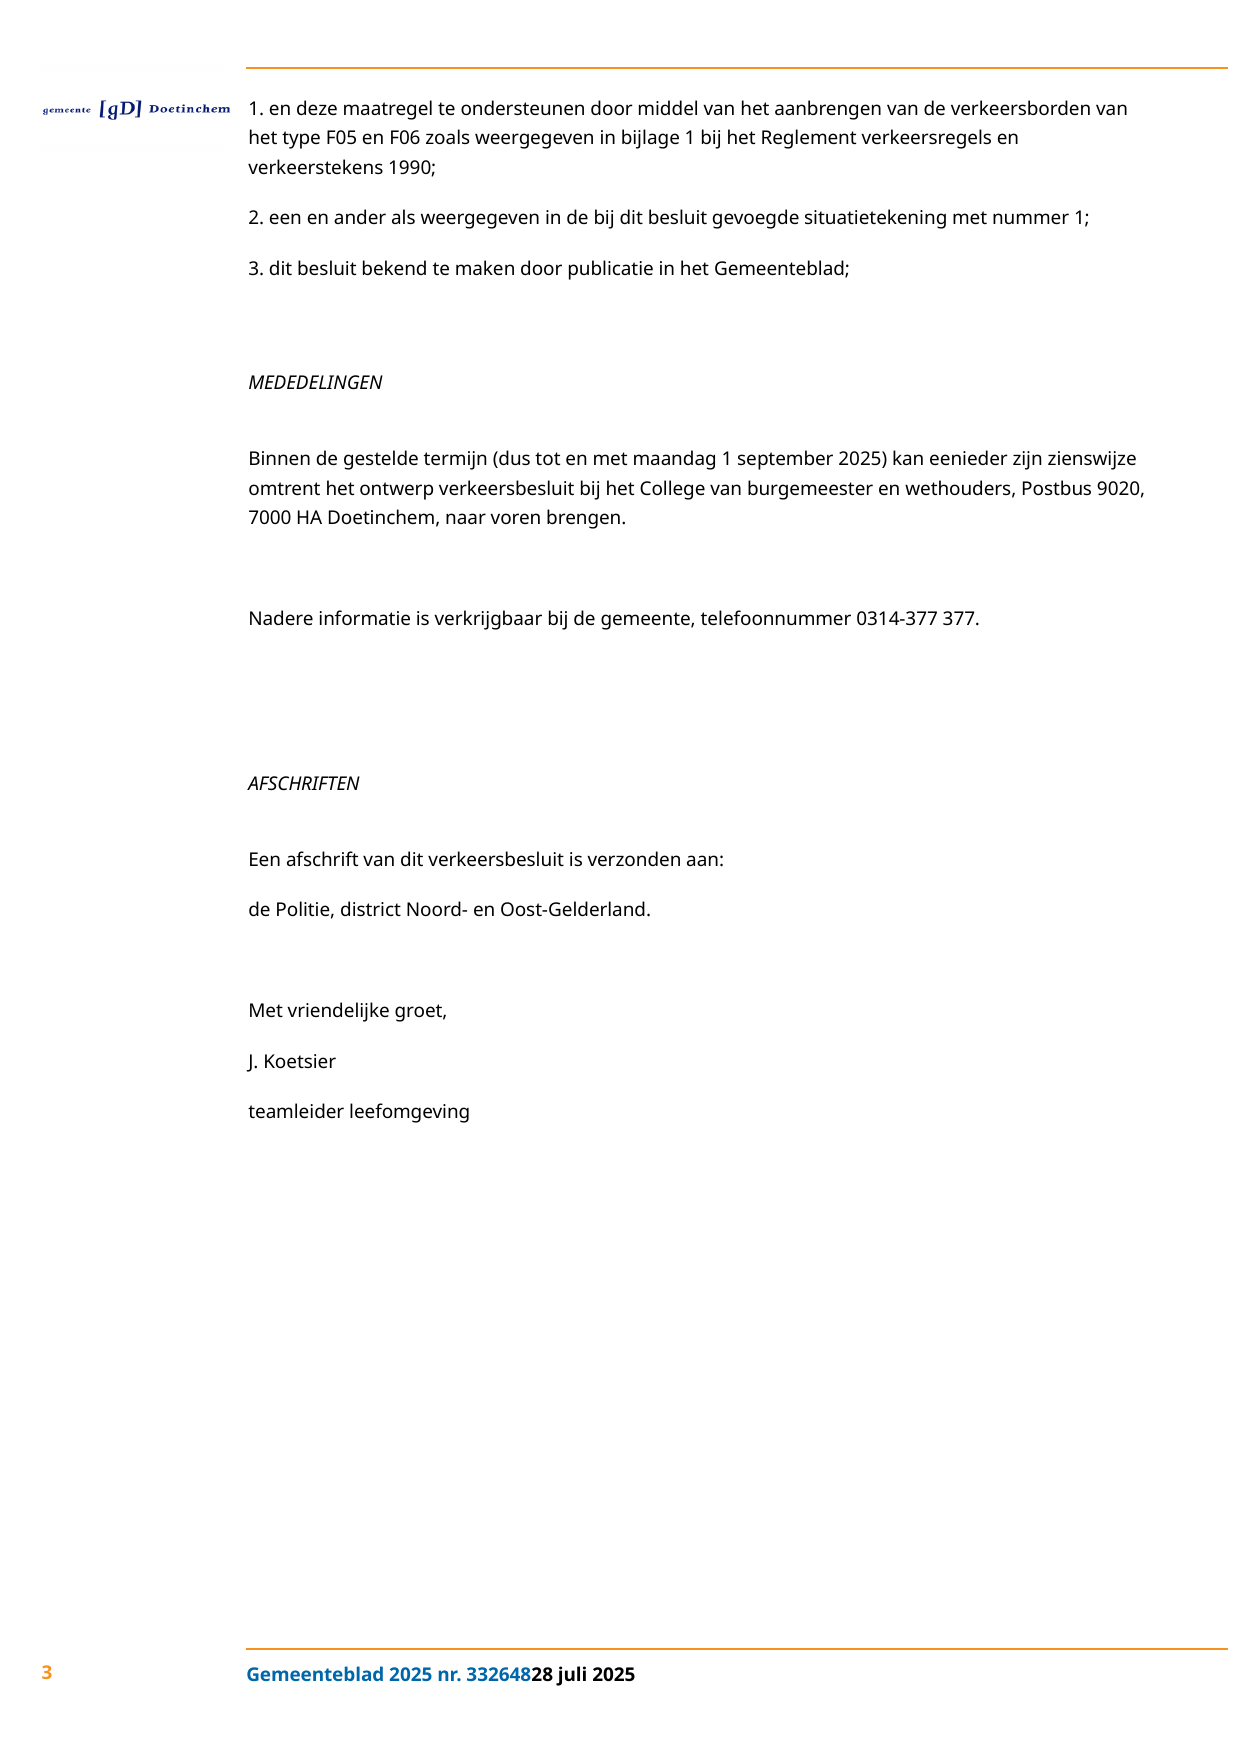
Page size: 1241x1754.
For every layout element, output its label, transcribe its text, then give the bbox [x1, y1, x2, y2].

text 2. een en ander als weergegeven in de bij dit besluit gevoegde situatietekening met nummer 1; [248, 204, 1152, 230]
text Binnen de gestelde termijn (dus tot en met maandag 1 september 2025) kan eenieder zijn zienswijze omtrent het ontwerp verkeersbesluit bij het College van burgemeester en wethouders, Postbus 9020, 7000 HA Doetinchem, naar voren brengen. [248, 445, 1152, 530]
text teamleider leefomgeving [248, 1098, 1152, 1124]
text 1. en deze maatregel te ondersteunen door middel van het aanbrengen van de verkeersborden van het type F05 en F06 zoals weergegeven in bijlage 1 bij het Reglement verkeersregels en verkeerstekens 1990; [248, 95, 1152, 180]
text Nadere informatie is verkrijgbaar bij de gemeente, telefoonnummer 0314-377 377. [248, 605, 1152, 631]
text AFSCHRIFTEN [248, 770, 1152, 796]
text Een afschrift van dit verkeersbesluit is verzonden aan: [248, 846, 1152, 872]
text 3. dit besluit bekend te maken door publicatie in het Gemeenteblad; [248, 255, 1152, 281]
text MEDEDELINGEN [248, 369, 1152, 395]
text de Politie, district Noord- en Oost-Gelderland. [248, 897, 1152, 922]
picture [41, 47, 231, 172]
text Met vriendelijke groet, [248, 997, 1152, 1023]
text J. Koetsier [248, 1048, 1152, 1074]
